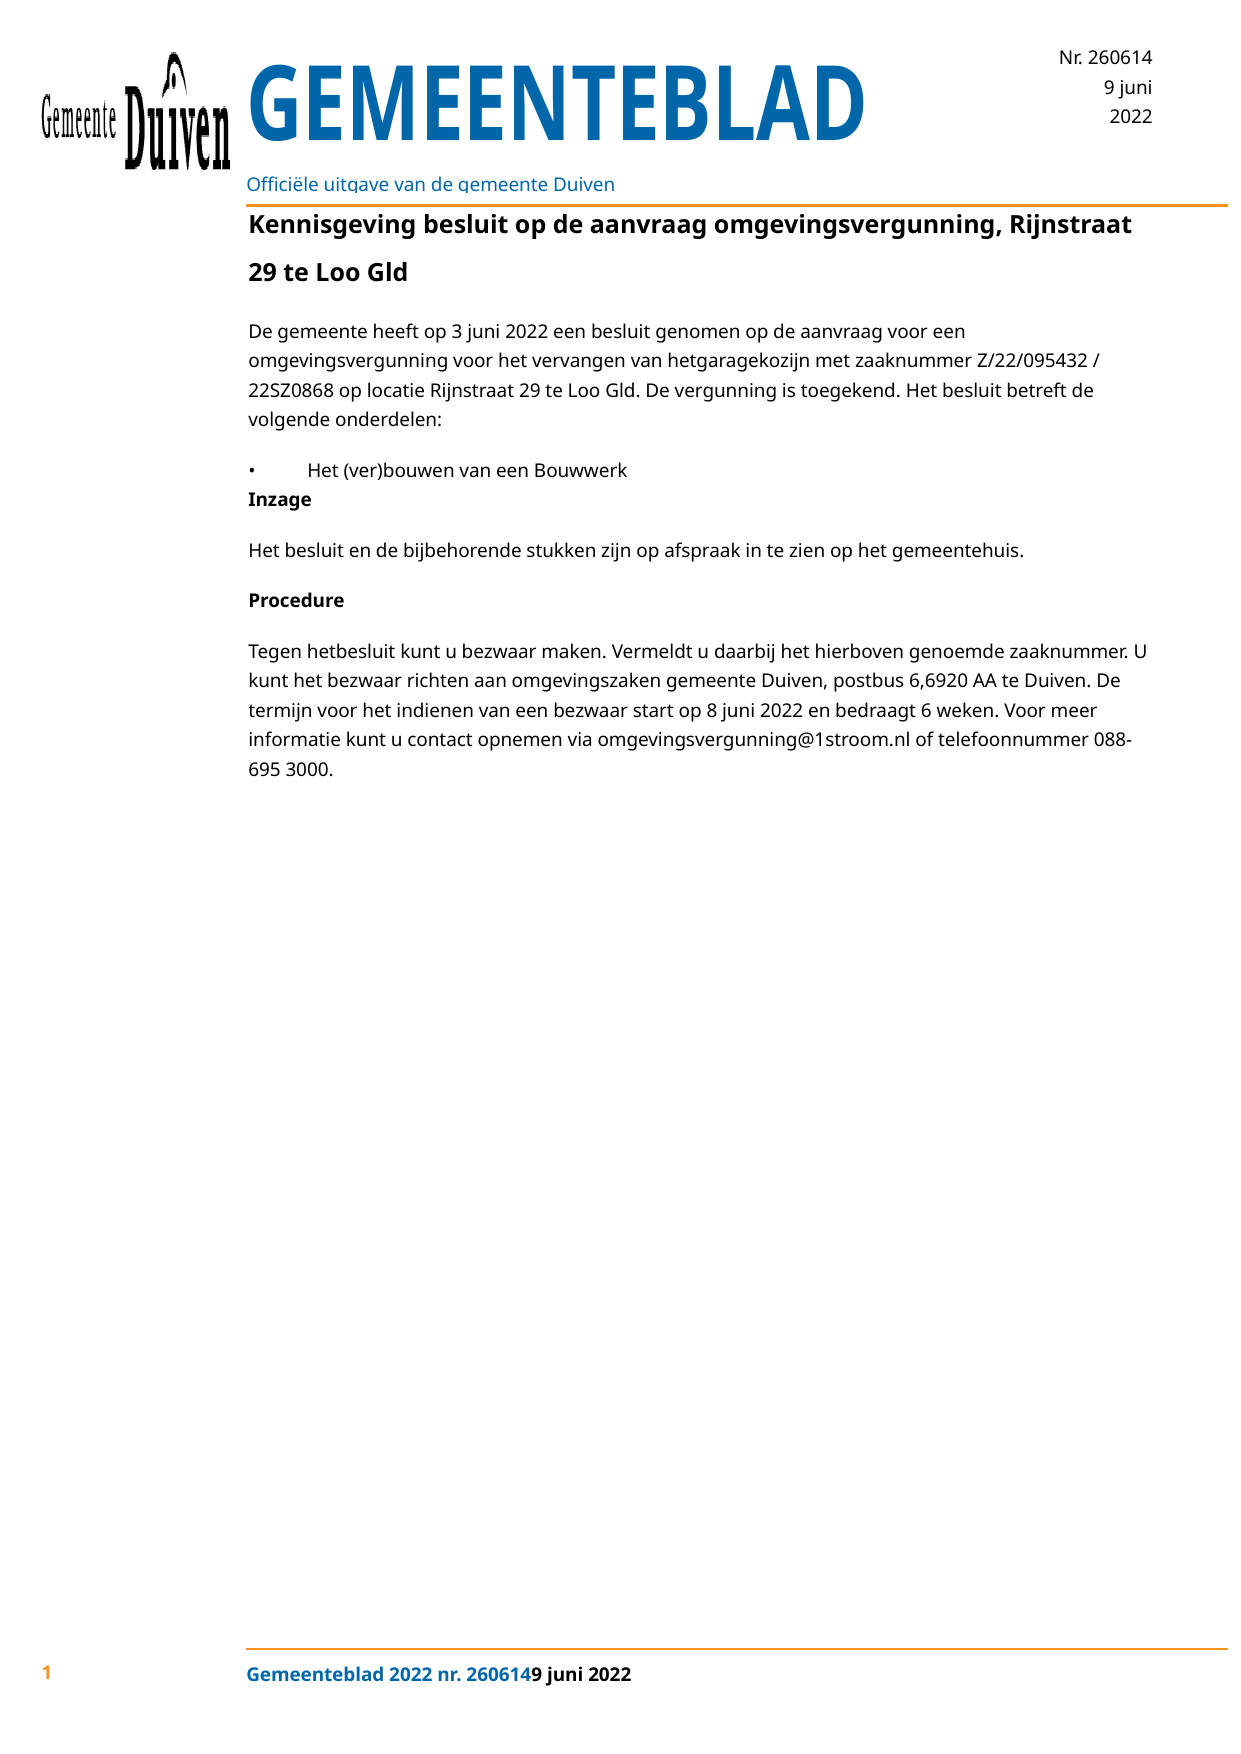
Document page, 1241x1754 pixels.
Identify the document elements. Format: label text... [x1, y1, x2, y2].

list Het (ver)bouwen van een Bouwwerk [248, 457, 1152, 483]
text Procedure [248, 587, 1152, 613]
text Het besluit en de bijbehorende stukken zijn op afspraak in te zien op het gemeentehuis. [248, 537, 1152, 563]
text Inzage [248, 487, 1152, 512]
picture [41, 47, 231, 172]
text Tegen hetbesluit kunt u bezwaar maken. Vermeldt u daarbij het hierboven genoemde zaaknummer. U kunt het bezwaar richten aan omgevingszaken gemeente Duiven, postbus 6,6920 AA te Duiven. De termijn voor het indienen van een bezwaar start op 8 juni 2022 en bedraagt 6 weken. Voor meer informatie kunt u contact opnemen via omgevingsvergunning@1stroom.nl of telefoonnummer 088-695 3000. [248, 638, 1152, 782]
text De gemeente heeft op 3 juni 2022 een besluit genomen op de aanvraag voor een omgevingsvergunning voor het vervangen van hetgaragekozijn met zaaknummer Z/22/095432 / 22SZ0868 op locatie Rijnstraat 29 te Loo Gld. De vergunning is toegekend. Het besluit betreft de volgende onderdelen: [248, 318, 1152, 432]
text Kennisgeving besluit op de aanvraag omgevingsvergunning, Rijnstraat 29 te Loo Gld [248, 207, 1152, 288]
